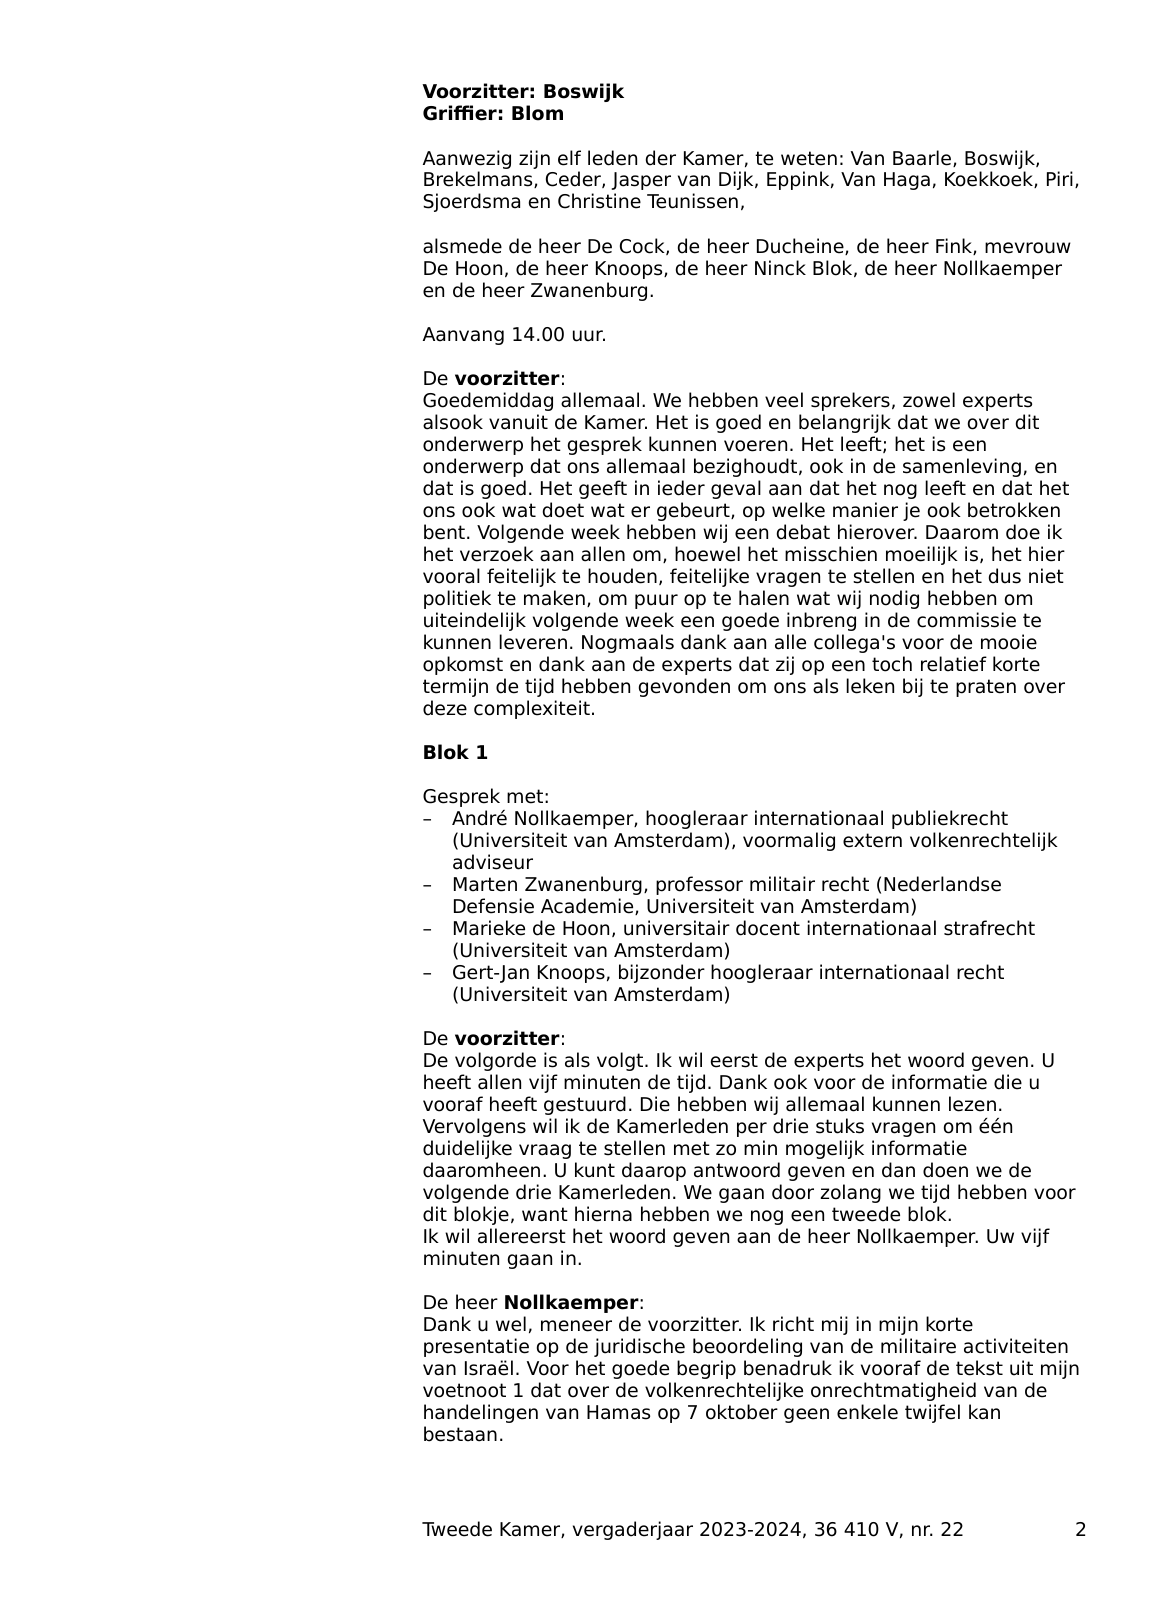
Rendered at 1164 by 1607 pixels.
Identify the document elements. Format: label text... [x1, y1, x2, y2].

text alsmede de heer De Cock, de heer Ducheine, de heer Fink, mevrouw De Hoon, de heer Knoops, de heer Ninck Blok, de heer Nollkaemper en de heer Zwanenburg. [422, 236, 1087, 301]
text Aanvang 14.00 uur. [422, 324, 1087, 346]
text – Gert-Jan Knoops, bijzonder hoogleraar internationaal recht (Universiteit van Amsterdam) [422, 962, 1087, 1006]
text De volgorde is als volgt. Ik wil eerst de experts het woord geven. U heeft allen vijf minuten de tijd. Dank ook voor de informatie die u vooraf heeft gestuurd. Die hebben wij allemaal kunnen lezen. Vervolgens wil ik de Kamerleden per drie stuks vragen om één duidelijke vraag te stellen met zo min mogelijk informatie daaromheen. U kunt daarop antwoord geven en dan doen we de volgende drie Kamerleden. We gaan door zolang we tijd hebben voor dit blokje, want hierna hebben we nog een tweede blok. [422, 1050, 1087, 1226]
text – Marieke de Hoon, universitair docent internationaal strafrecht (Universiteit van Amsterdam) [422, 918, 1087, 962]
text Aanwezig zijn elf leden der Kamer, te weten: Van Baarle, Boswijk, Brekelmans, Ceder, Jasper van Dijk, Eppink, Van Haga, Koekkoek, Piri, Sjoerdsma en Christine Teunissen, [422, 147, 1087, 213]
text Dank u wel, meneer de voorzitter. Ik richt mij in mijn korte presentatie op de juridische beoordeling van de militaire activiteiten van Israël. Voor het goede begrip benadruk ik vooraf de tekst uit mijn voetnoot 1 dat over de volkenrechtelijke onrechtmatigheid van de handelingen van Hamas op 7 oktober geen enkele twijfel kan bestaan. [422, 1314, 1087, 1446]
text De voorzitter: [422, 1028, 1087, 1050]
text Ik wil allereerst het woord geven aan de heer Nollkaemper. Uw vijf minuten gaan in. [422, 1226, 1087, 1269]
text – André Nollkaemper, hoogleraar internationaal publiekrecht (Universiteit van Amsterdam), voormalig extern volkenrechtelijk adviseur [422, 808, 1087, 874]
text De heer Nollkaemper: [422, 1292, 1087, 1314]
text De voorzitter: [422, 368, 1087, 390]
text Voorzitter: Boswijk [422, 81, 1087, 103]
text Griffier: Blom [422, 103, 1087, 125]
subtitle Blok 1 [422, 742, 1087, 764]
text Goedemiddag allemaal. We hebben veel sprekers, zowel experts alsook vanuit de Kamer. Het is goed en belangrijk dat we over dit onderwerp het gesprek kunnen voeren. Het leeft; het is een onderwerp dat ons allemaal bezighoudt, ook in de samenleving, en dat is goed. Het geeft in ieder geval aan dat het nog leeft en dat het ons ook wat doet wat er gebeurt, op welke manier je ook betrokken bent. Volgende week hebben wij een debat hierover. Daarom doe ik het verzoek aan allen om, hoewel het misschien moeilijk is, het hier vooral feitelijk te houden, feitelijke vragen te stellen en het dus niet politiek te maken, om puur op te halen wat wij nodig hebben om uiteindelijk volgende week een goede inbreng in de commissie te kunnen leveren. Nogmaals dank aan alle collega's voor de mooie opkomst en dank aan de experts dat zij op een toch relatief korte termijn de tijd hebben gevonden om ons als leken bij te praten over deze complexiteit. [422, 390, 1087, 719]
text Gesprek met: [422, 786, 1087, 808]
text – Marten Zwanenburg, professor militair recht (Nederlandse Defensie Academie, Universiteit van Amsterdam) [422, 874, 1087, 918]
